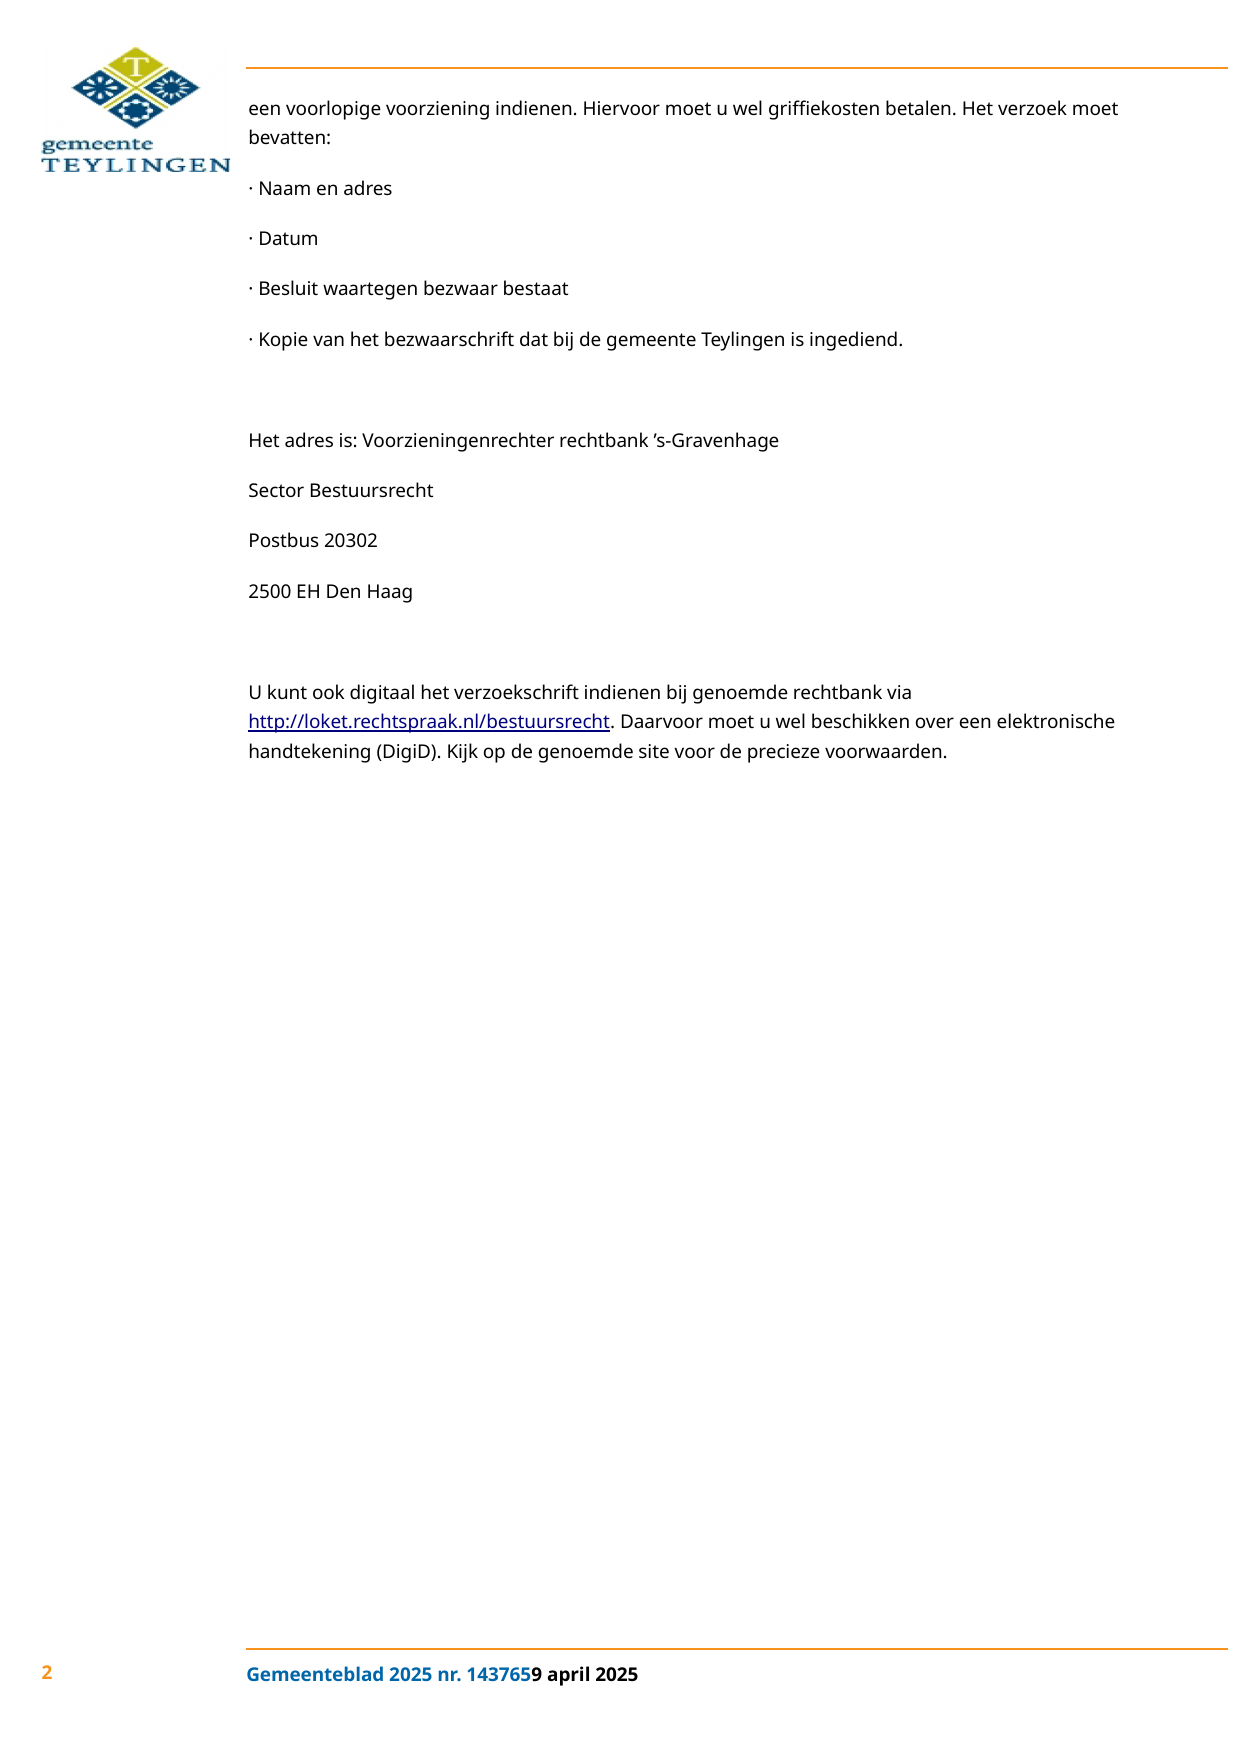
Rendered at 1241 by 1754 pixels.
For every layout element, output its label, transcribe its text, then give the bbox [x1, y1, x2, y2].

text · Naam en adres [248, 175, 1152, 201]
text 2500 EH Den Haag [248, 578, 1152, 604]
text een voorlopige voorziening indienen. Hiervoor moet u wel griffiekosten betalen. Het verzoek moet bevatten: [248, 95, 1152, 150]
text Sector Bestuursrecht [248, 477, 1152, 503]
text U kunt ook digitaal het verzoekschrift indienen bij genoemde rechtbank via http://loket.rechtspraak.nl/bestuursrecht. Daarvoor moet u wel beschikken over een elektronische handtekening (DigiD). Kijk op de genoemde site voor de precieze voorwaarden. [248, 679, 1152, 764]
text · Besluit waartegen bezwaar bestaat [248, 276, 1152, 301]
picture [41, 47, 231, 172]
text · Kopie van het bezwaarschrift dat bij de gemeente Teylingen is ingediend. [248, 326, 1152, 352]
text Postbus 20302 [248, 528, 1152, 553]
text · Datum [248, 225, 1152, 251]
text Het adres is: Voorzieningenrechter rechtbank ’s-Gravenhage [248, 427, 1152, 453]
